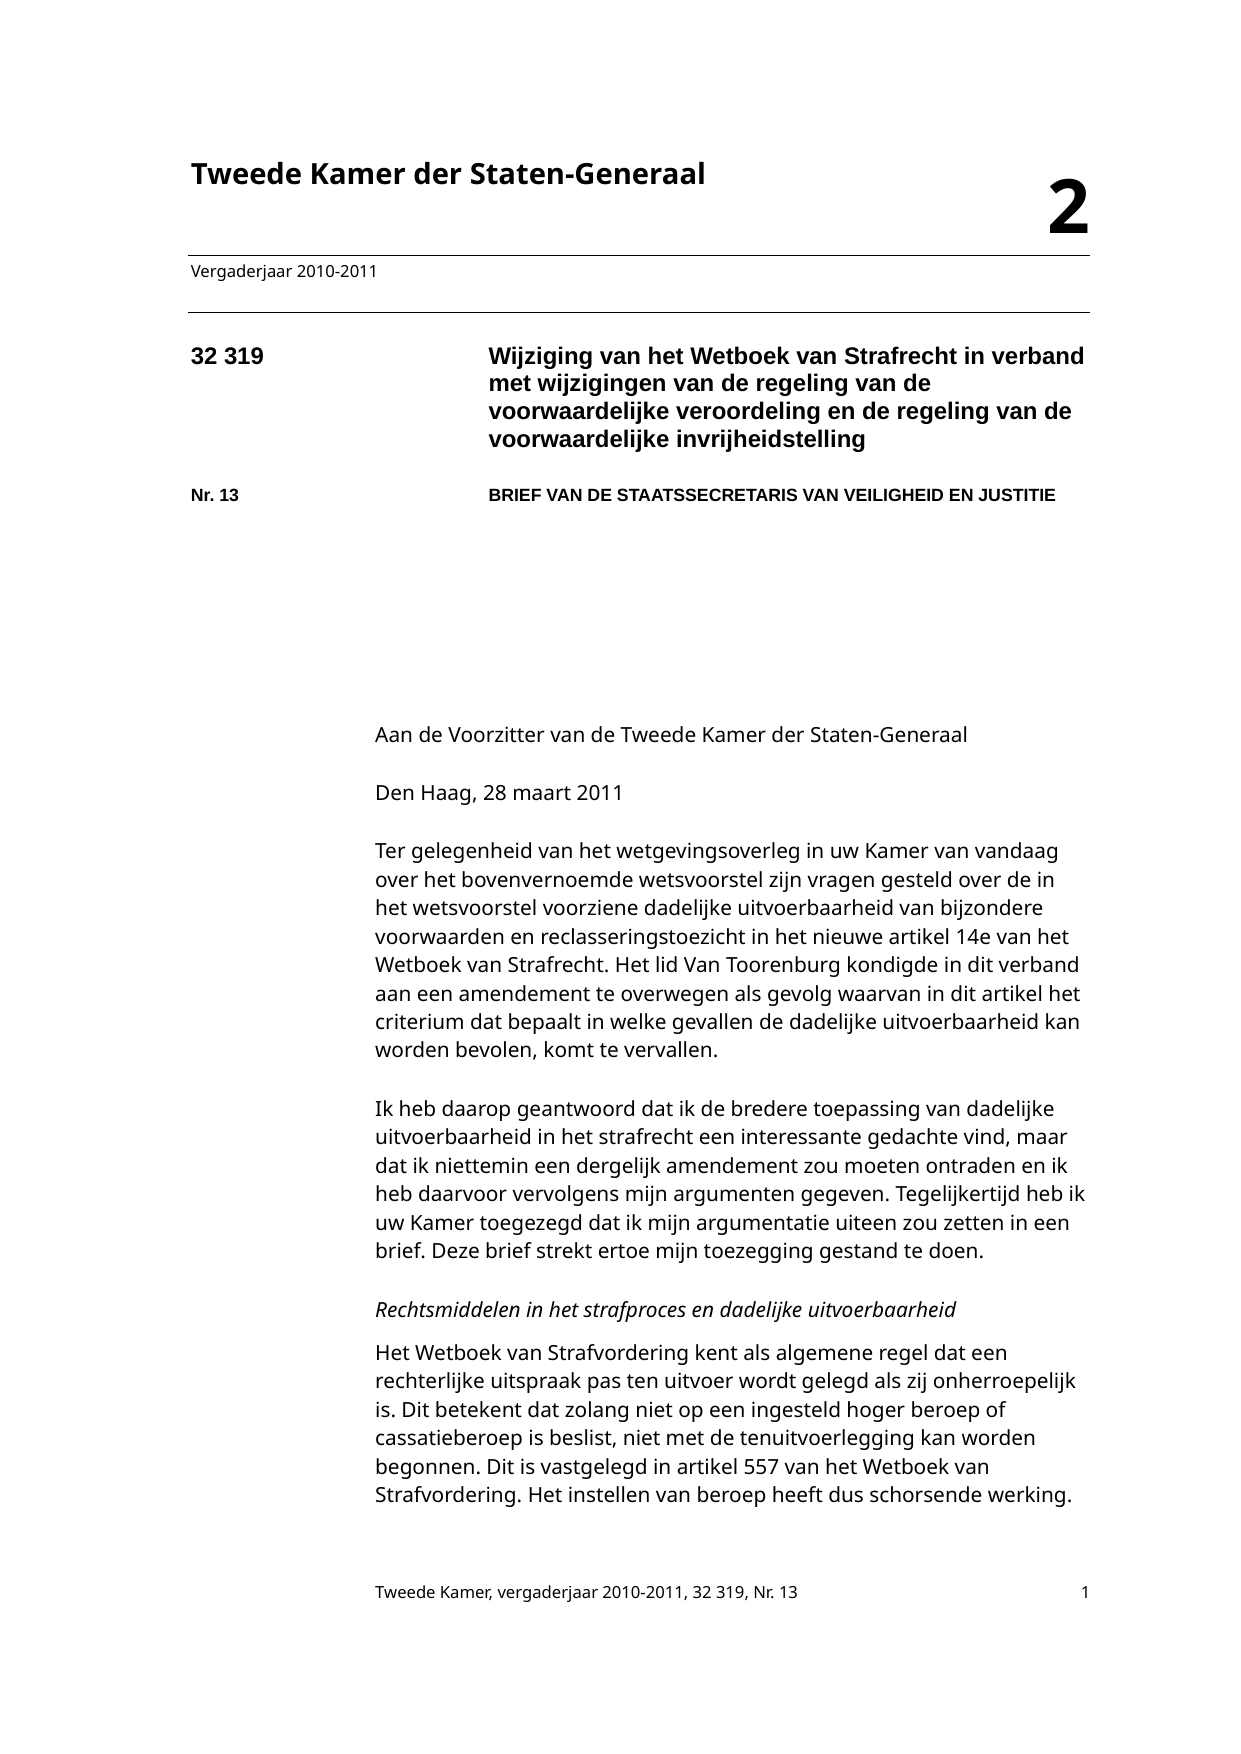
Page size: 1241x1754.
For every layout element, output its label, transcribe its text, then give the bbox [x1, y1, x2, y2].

text Den Haag, 28 maart 2011 [375, 778, 1090, 807]
table_cell [485, 313, 1090, 339]
text Het Wetboek van Strafvordering kent als algemene regel dat een rechterlijke uitspraak pas ten uitvoer wordt gelegd als zij onherroepelijk is. Dit betekent dat zolang niet op een ingesteld hoger beroep of cassatieberoep is beslist, niet met de tenuitvoerlegging kan worden begonnen. Dit is vastgelegd in artikel 557 van het Wetboek van Strafvordering. Het instellen van beroep heeft dus schorsende werking. [375, 1338, 1090, 1509]
table_cell Nr. 13 [188, 482, 485, 601]
table_cell 32 319 [188, 339, 485, 482]
text Rechtsmiddelen in het strafproces en dadelijke uitvoerbaarheid [375, 1295, 1090, 1323]
table_header Tweede Kamer der Staten-Generaal [188, 150, 909, 255]
table_cell Wijziging van het Wetboek van Strafrecht in verband met wijzigingen van de regeling van de voorwaardelijke veroordeling en de regeling van de voorwaardelijke invrijheidstelling [485, 339, 1090, 482]
table_cell BRIEF VAN DE STAATSSECRETARIS VAN VEILIGHEID EN JUSTITIE [485, 482, 1090, 601]
table_header 2 [910, 150, 1090, 255]
table_cell Vergaderjaar 2010-2011 [188, 256, 485, 312]
text Ter gelegenheid van het wetgevingsoverleg in uw Kamer van vandaag over het bovenvernoemde wetsvoorstel zijn vragen gesteld over de in het wetsvoorstel voorziene dadelijke uitvoerbaarheid van bijzondere voorwaarden en reclasseringstoezicht in het nieuwe artikel 14e van het Wetboek van Strafrecht. Het lid Van Toorenburg kondigde in dit verband aan een amendement te overwegen als gevolg waarvan in dit artikel het criterium dat bepaalt in welke gevallen de dadelijke uitvoerbaarheid kan worden bevolen, komt te vervallen. [375, 837, 1090, 1064]
table_cell [485, 256, 1090, 312]
text Ik heb daarop geantwoord dat ik de bredere toepassing van dadelijke uitvoerbaarheid in het strafrecht een interessante gedachte vind, maar dat ik niettemin een dergelijk amendement zou moeten ontraden en ik heb daarvoor vervolgens mijn argumenten gegeven. Tegelijkertijd heb ik uw Kamer toegezegd dat ik mijn argumentatie uiteen zou zetten in een brief. Deze brief strekt ertoe mijn toezegging gestand te doen. [375, 1094, 1090, 1265]
table_cell [188, 313, 485, 339]
text Aan de Voorzitter van de Tweede Kamer der Staten-Generaal [375, 720, 1090, 748]
